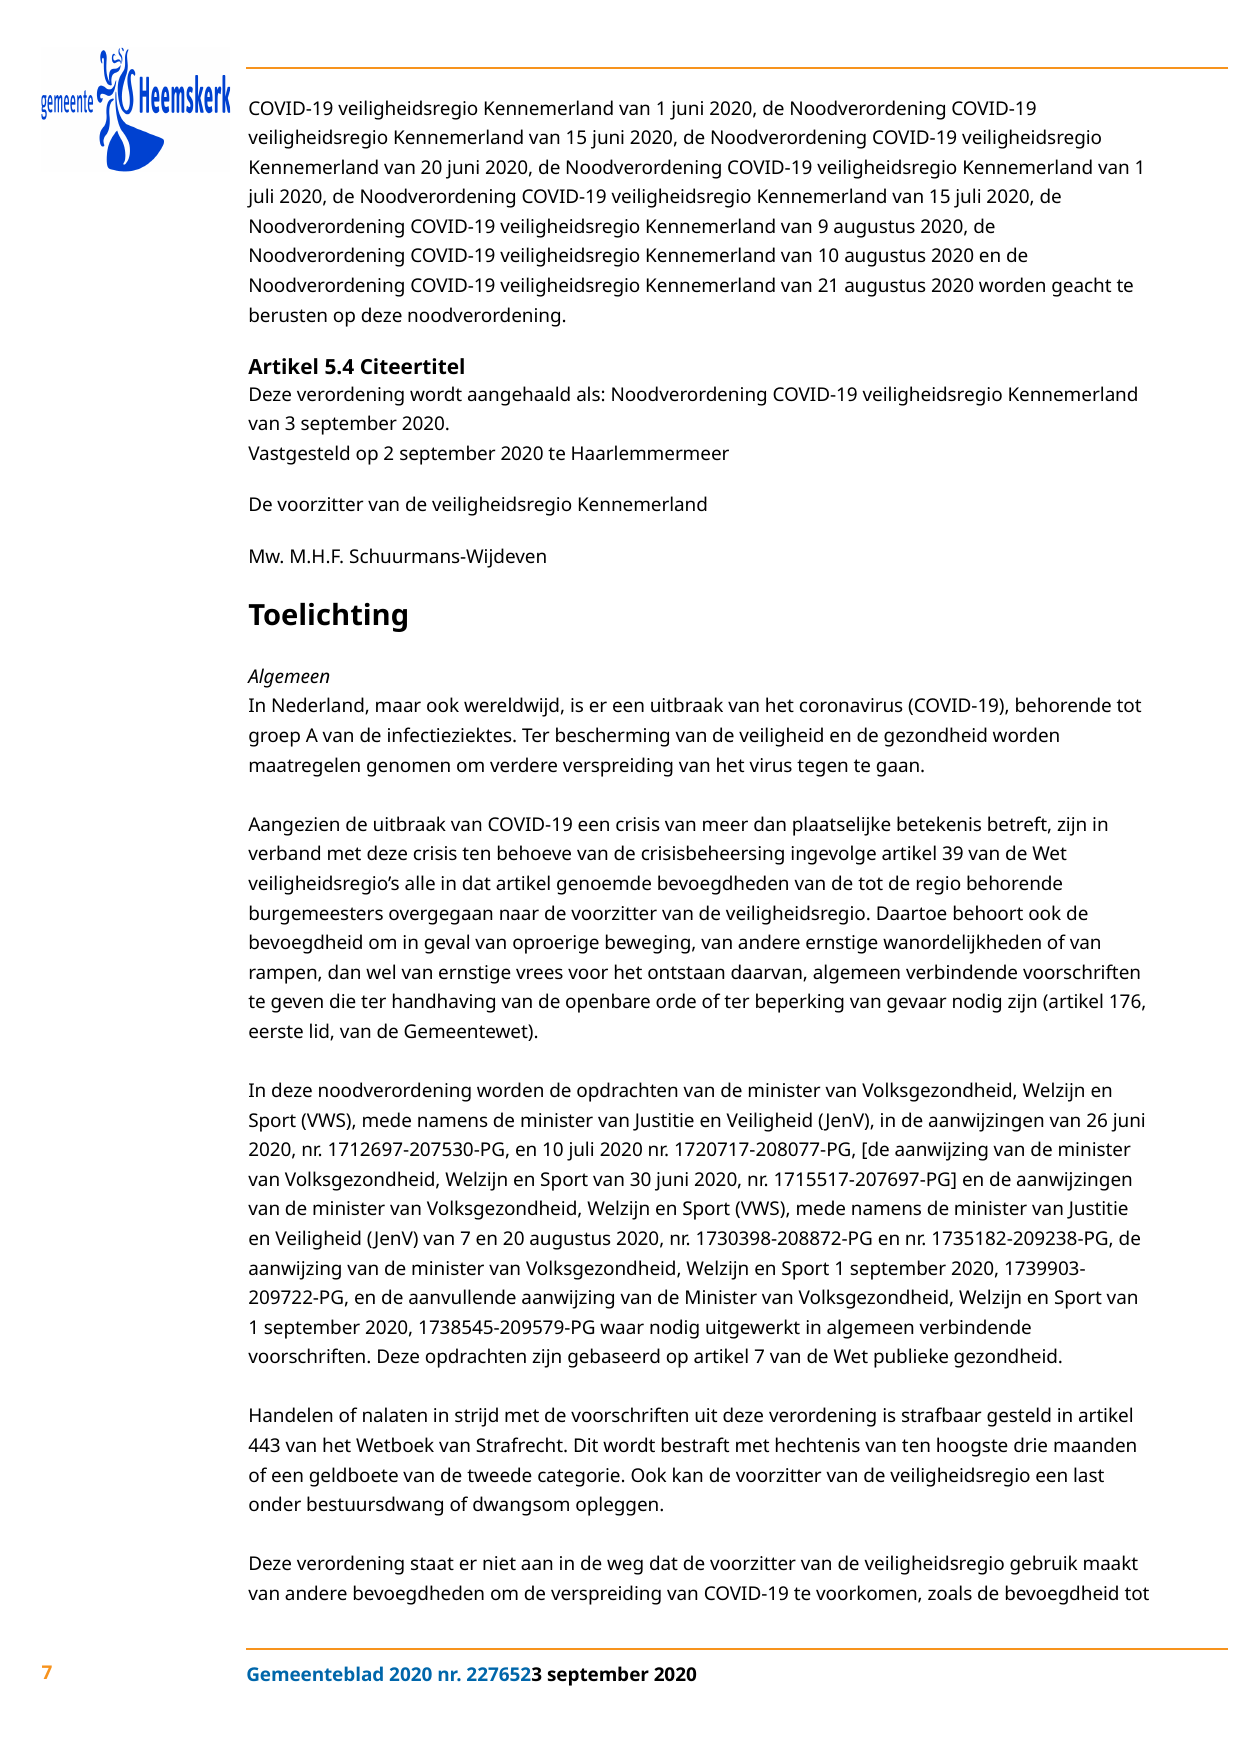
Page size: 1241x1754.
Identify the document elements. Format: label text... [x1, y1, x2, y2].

text Deze verordening staat er niet aan in de weg dat de voorzitter van de veiligheidsregio gebruik maakt van andere bevoegdheden om de verspreiding van COVID-19 te voorkomen, zoals de bevoegdheid tot [248, 1551, 1152, 1606]
text In deze noodverordening worden de opdrachten van de minister van Volksgezondheid, Welzijn en Sport (VWS), mede namens de minister van Justitie en Veiligheid (JenV), in de aanwijzingen van 26 juni 2020, nr. 1712697-207530-PG, en 10 juli 2020 nr. 1720717-208077-PG, [de aanwijzing van de minister van Volksgezondheid, Welzijn en Sport van 30 juni 2020, nr. 1715517-207697-PG] en de aanwijzingen van de minister van Volksgezondheid, Welzijn en Sport (VWS), mede namens de minister van Justitie en Veiligheid (JenV) van 7 en 20 augustus 2020, nr. 1730398-208872-PG en nr. 1735182-209238-PG, de aanwijzing van de minister van Volksgezondheid, Welzijn en Sport 1 september 2020, 1739903-209722-PG, en de aanvullende aanwijzing van de Minister van Volksgezondheid, Welzijn en Sport van 1 september 2020, 1738545-209579-PG waar nodig uitgewerkt in algemeen verbindende voorschriften. Deze opdrachten zijn gebaseerd op artikel 7 van de Wet publieke gezondheid. [248, 1077, 1152, 1369]
text De voorzitter van de veiligheidsregio Kennemerland [248, 491, 1152, 517]
text Artikel 5.4 Citeertitel [248, 352, 1152, 381]
text Toelichting [248, 594, 1152, 634]
text COVID-19 veiligheidsregio Kennemerland van 1 juni 2020, de Noodverordening COVID-19 veiligheidsregio Kennemerland van 15 juni 2020, de Noodverordening COVID-19 veiligheidsregio Kennemerland van 20 juni 2020, de Noodverordening COVID-19 veiligheidsregio Kennemerland van 1 juli 2020, de Noodverordening COVID-19 veiligheidsregio Kennemerland van 15 juli 2020, de Noodverordening COVID-19 veiligheidsregio Kennemerland van 9 augustus 2020, de Noodverordening COVID-19 veiligheidsregio Kennemerland van 10 augustus 2020 en de Noodverordening COVID-19 veiligheidsregio Kennemerland van 21 augustus 2020 worden geacht te berusten op deze noodverordening. [248, 95, 1152, 328]
text Mw. M.H.F. Schuurmans-Wijdeven [248, 543, 1152, 568]
text Algemeen [248, 663, 1152, 689]
text Aangezien de uitbraak van COVID-19 een crisis van meer dan plaatselijke betekenis betreft, zijn in verband met deze crisis ten behoeve van de crisisbeheersing ingevolge artikel 39 van de Wet veiligheidsregio’s alle in dat artikel genoemde bevoegdheden van de tot de regio behorende burgemeesters overgegaan naar de voorzitter van de veiligheidsregio. Daartoe behoort ook de bevoegdheid om in geval van oproerige beweging, van andere ernstige wanordelijkheden of van rampen, dan wel van ernstige vrees voor het ontstaan daarvan, algemeen verbindende voorschriften te geven die ter handhaving van de openbare orde of ter beperking van gevaar nodig zijn (artikel 176, eerste lid, van de Gemeentewet). [248, 811, 1152, 1044]
text Vastgesteld op 2 september 2020 te Haarlemmermeer [248, 440, 1152, 466]
text Handelen of nalaten in strijd met de voorschriften uit deze verordening is strafbaar gesteld in artikel 443 van het Wetboek van Strafrecht. Dit wordt bestraft met hechtenis van ten hoogste drie maanden of een geldboete van de tweede categorie. Ook kan de voorzitter van de veiligheidsregio een last onder bestuursdwang of dwangsom opleggen. [248, 1403, 1152, 1517]
picture [41, 47, 231, 172]
text Deze verordening wordt aangehaald als: Noodverordening COVID-19 veiligheidsregio Kennemerland van 3 september 2020. [248, 381, 1152, 436]
text In Nederland, maar ook wereldwijd, is er een uitbraak van het coronavirus (COVID-19), behorende tot groep A van de infectieziektes. Ter bescherming van de veiligheid en de gezondheid worden maatregelen genomen om verdere verspreiding van het virus tegen te gaan. [248, 693, 1152, 778]
